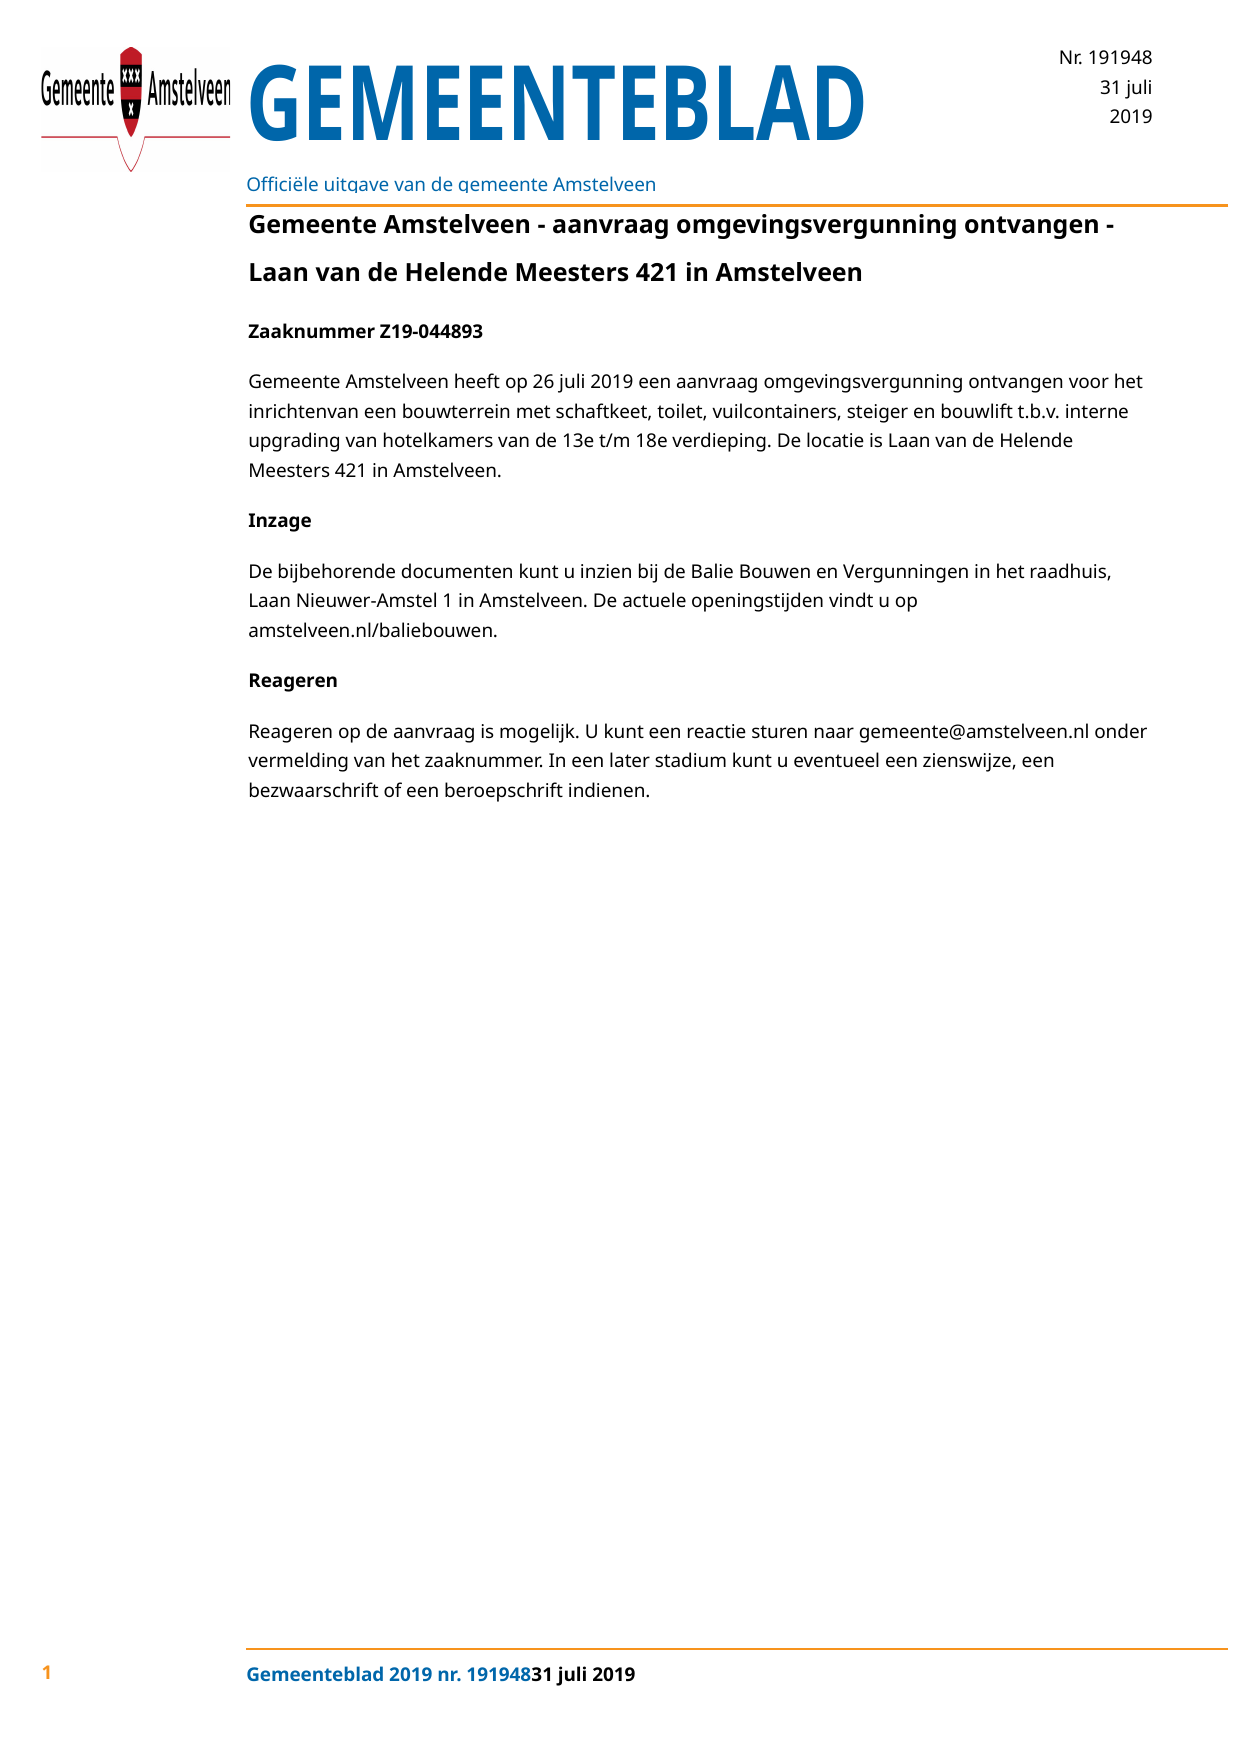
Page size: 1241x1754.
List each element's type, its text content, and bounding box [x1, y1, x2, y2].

picture [41, 47, 231, 172]
text Reageren op de aanvraag is mogelijk. U kunt een reactie sturen naar gemeente@amstelveen.nl onder vermelding van het zaaknummer. In een later stadium kunt u eventueel een zienswijze, een bezwaarschrift of een beroepschrift indienen. [248, 718, 1152, 803]
text Zaaknummer Z19-044893 [248, 318, 1152, 344]
text Inzage [248, 507, 1152, 533]
text Gemeente Amstelveen heeft op 26 juli 2019 een aanvraag omgevingsvergunning ontvangen voor het inrichtenvan een bouwterrein met schaftkeet, toilet, vuilcontainers, steiger en bouwlift t.b.v. interne upgrading van hotelkamers van de 13e t/m 18e verdieping. De locatie is Laan van de Helende Meesters 421 in Amstelveen. [248, 368, 1152, 483]
text Gemeente Amstelveen - aanvraag omgevingsvergunning ontvangen - Laan van de Helende Meesters 421 in Amstelveen [248, 207, 1152, 288]
text De bijbehorende documenten kunt u inzien bij de Balie Bouwen en Vergunningen in het raadhuis, Laan Nieuwer-Amstel 1 in Amstelveen. De actuele openingstijden vindt u op amstelveen.nl/baliebouwen. [248, 558, 1152, 643]
text Reageren [248, 667, 1152, 693]
